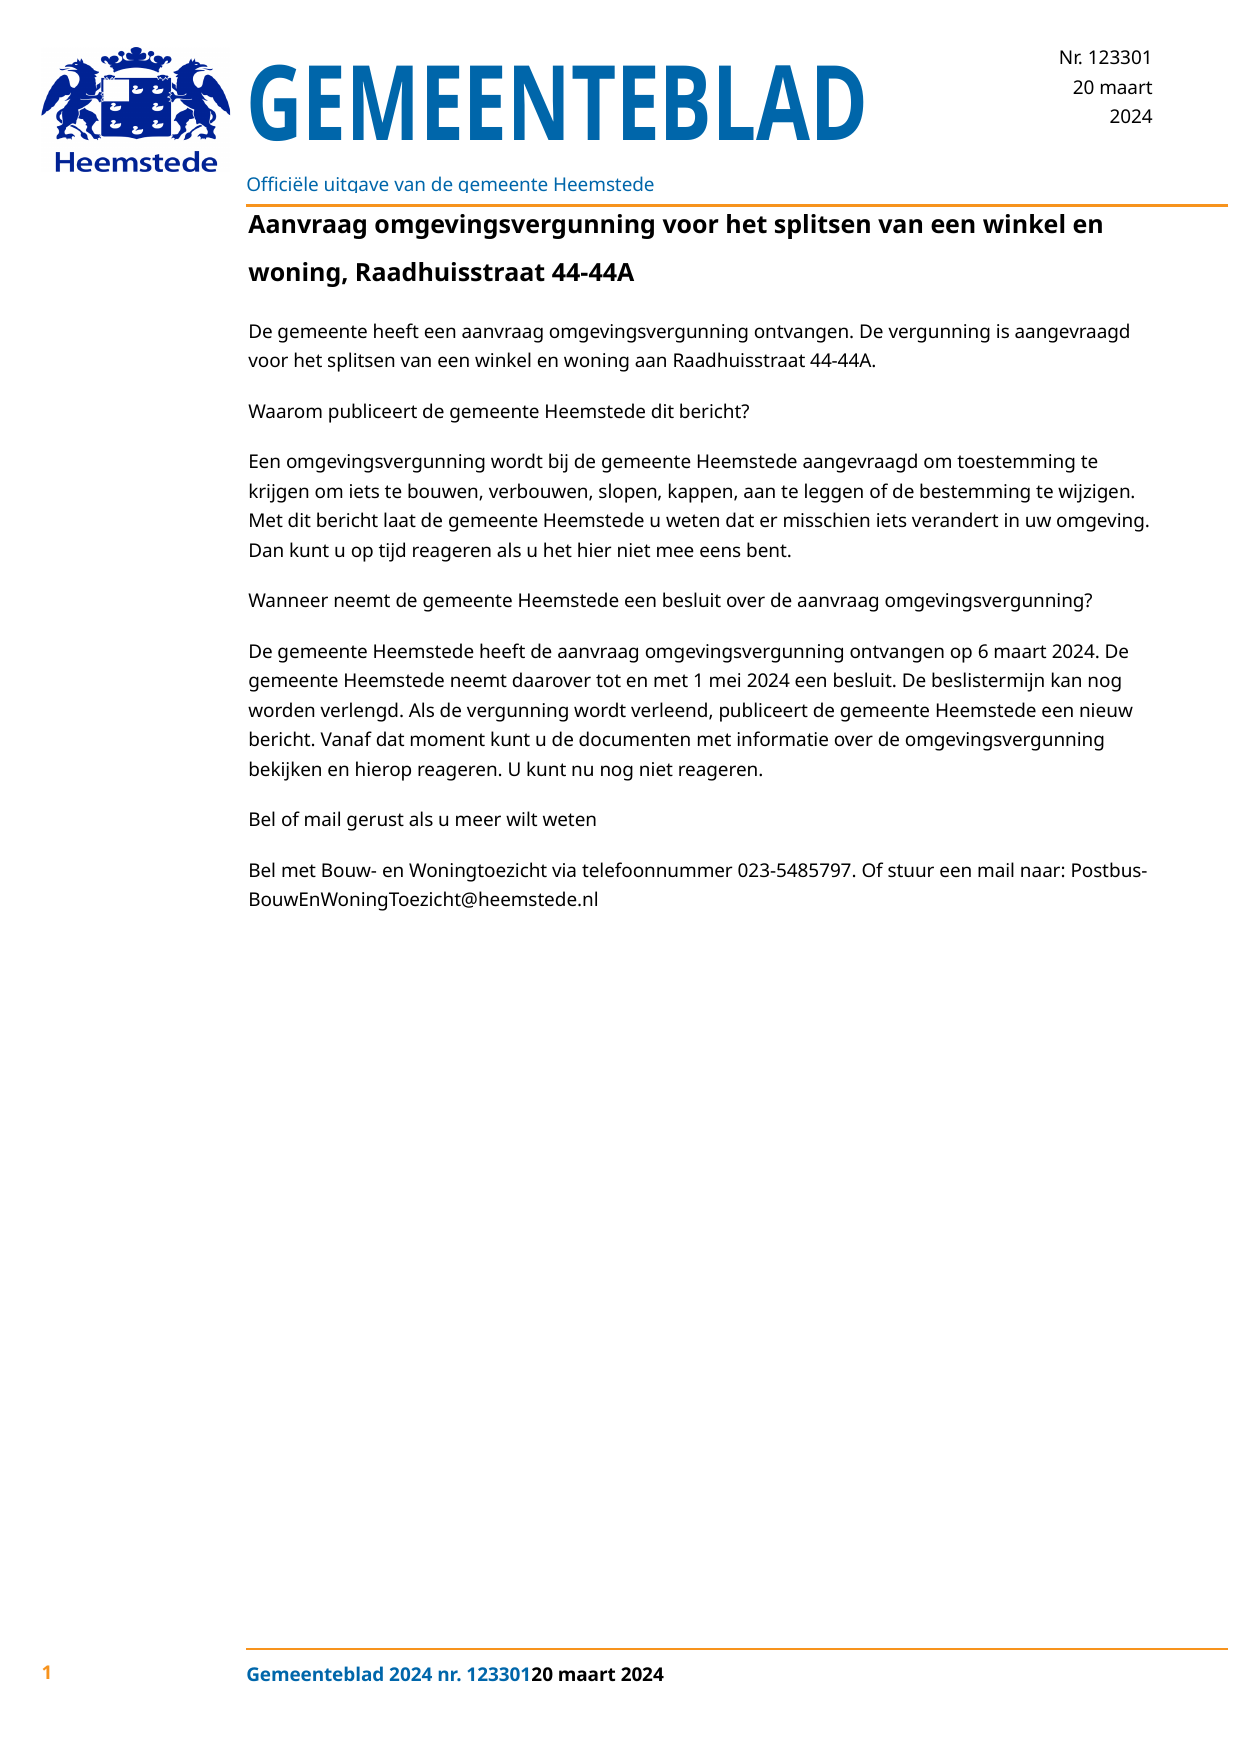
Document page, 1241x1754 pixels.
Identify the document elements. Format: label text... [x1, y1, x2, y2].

text De gemeente heeft een aanvraag omgevingsvergunning ontvangen. De vergunning is aangevraagd voor het splitsen van een winkel en woning aan Raadhuisstraat 44-44A. [248, 318, 1152, 373]
text Bel met Bouw- en Woningtoezicht via telefoonnummer 023-5485797. Of stuur een mail naar: Postbus-BouwEnWoningToezicht@heemstede.nl [248, 857, 1152, 912]
text Bel of mail gerust als u meer wilt weten [248, 807, 1152, 832]
text Aanvraag omgevingsvergunning voor het splitsen van een winkel en woning, Raadhuisstraat 44-44A [248, 207, 1152, 288]
text Waarom publiceert de gemeente Heemstede dit bericht? [248, 398, 1152, 424]
text De gemeente Heemstede heeft de aanvraag omgevingsvergunning ontvangen op 6 maart 2024. De gemeente Heemstede neemt daarover tot en met 1 mei 2024 een besluit. De beslistermijn kan nog worden verlengd. Als de vergunning wordt verleend, publiceert de gemeente Heemstede een nieuw bericht. Vanaf dat moment kunt u de documenten met informatie over de omgevingsvergunning bekijken en hierop reageren. U kunt nu nog niet reageren. [248, 638, 1152, 782]
text Een omgevingsvergunning wordt bij de gemeente Heemstede aangevraagd om toestemming te krijgen om iets te bouwen, verbouwen, slopen, kappen, aan te leggen of de bestemming te wijzigen. Met dit bericht laat de gemeente Heemstede u weten dat er misschien iets verandert in uw omgeving. Dan kunt u op tijd reageren als u het hier niet mee eens bent. [248, 448, 1152, 563]
picture [41, 47, 231, 172]
text Wanneer neemt de gemeente Heemstede een besluit over de aanvraag omgevingsvergunning? [248, 587, 1152, 613]
